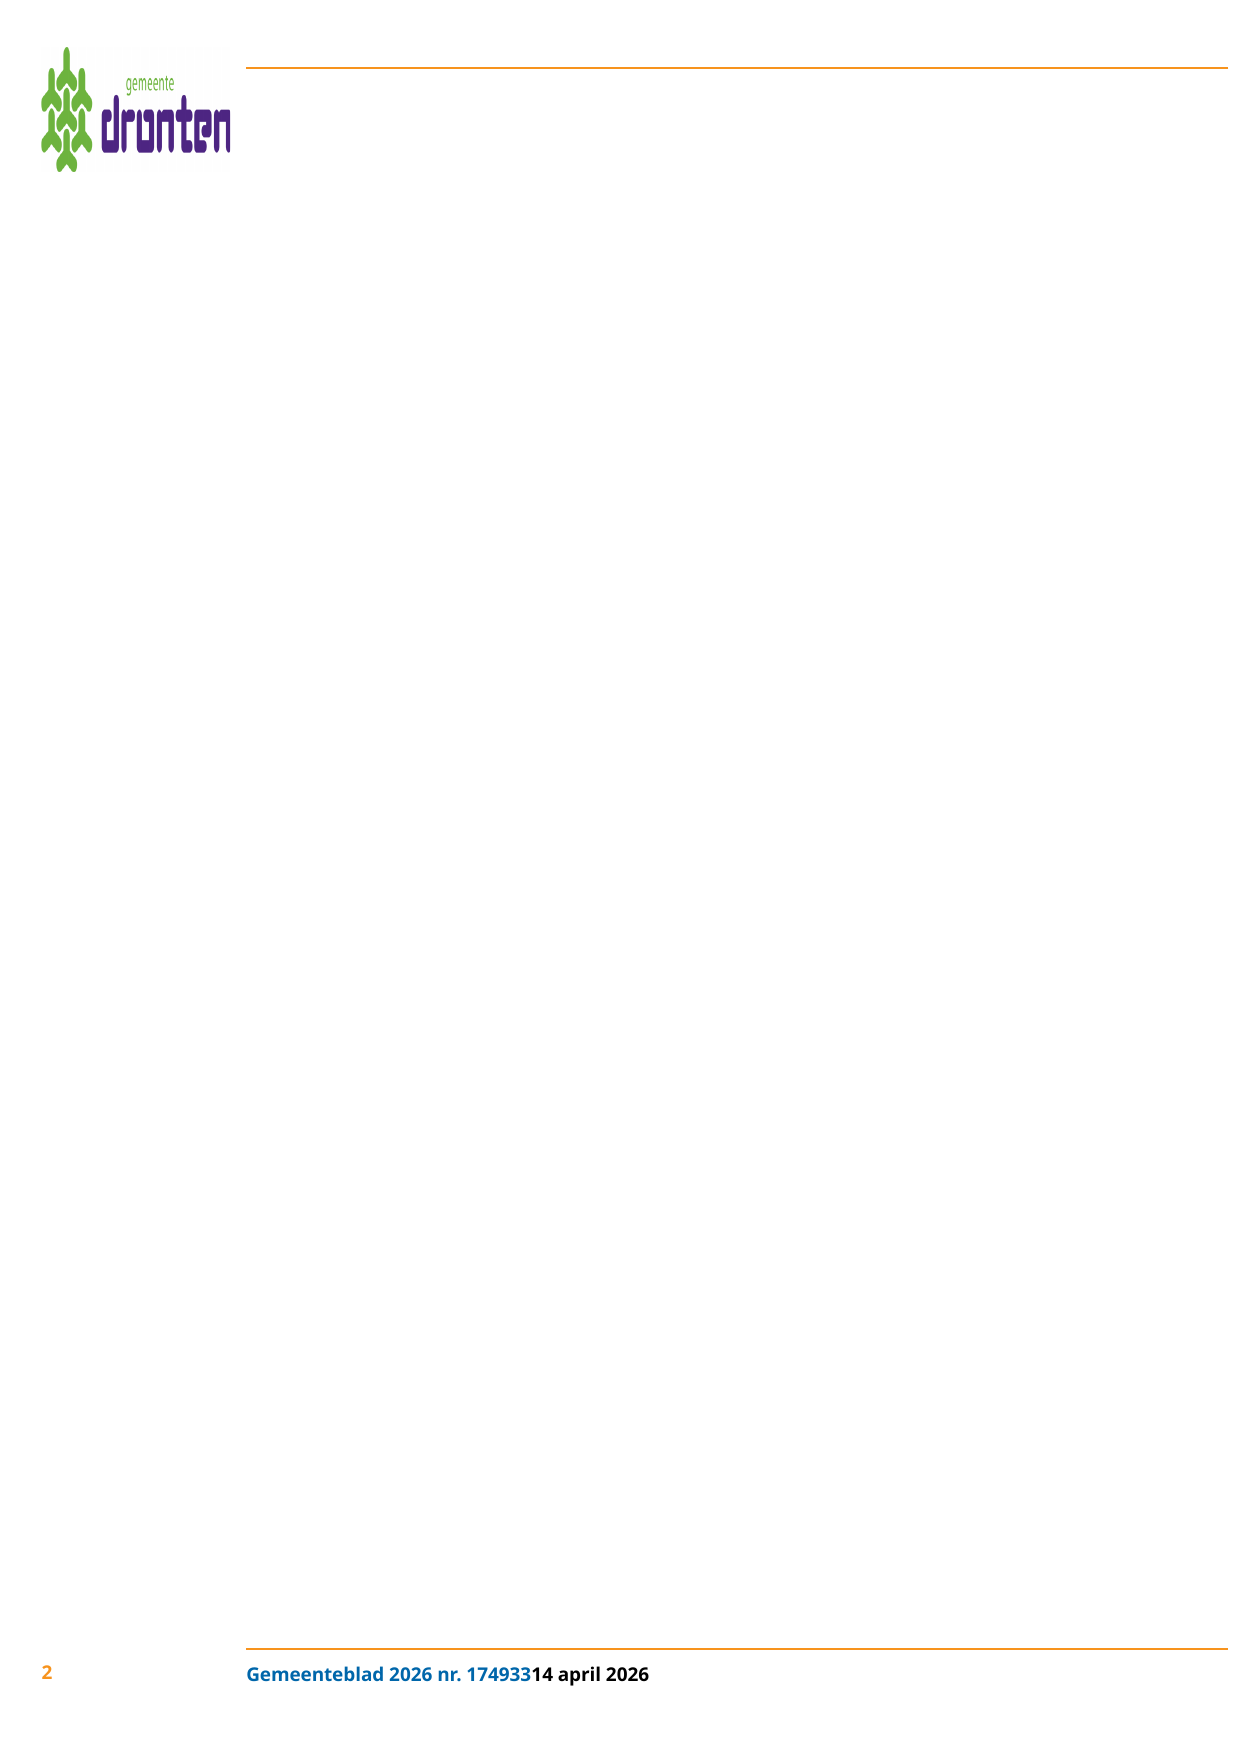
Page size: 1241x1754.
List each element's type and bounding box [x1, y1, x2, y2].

picture [41, 47, 231, 172]
